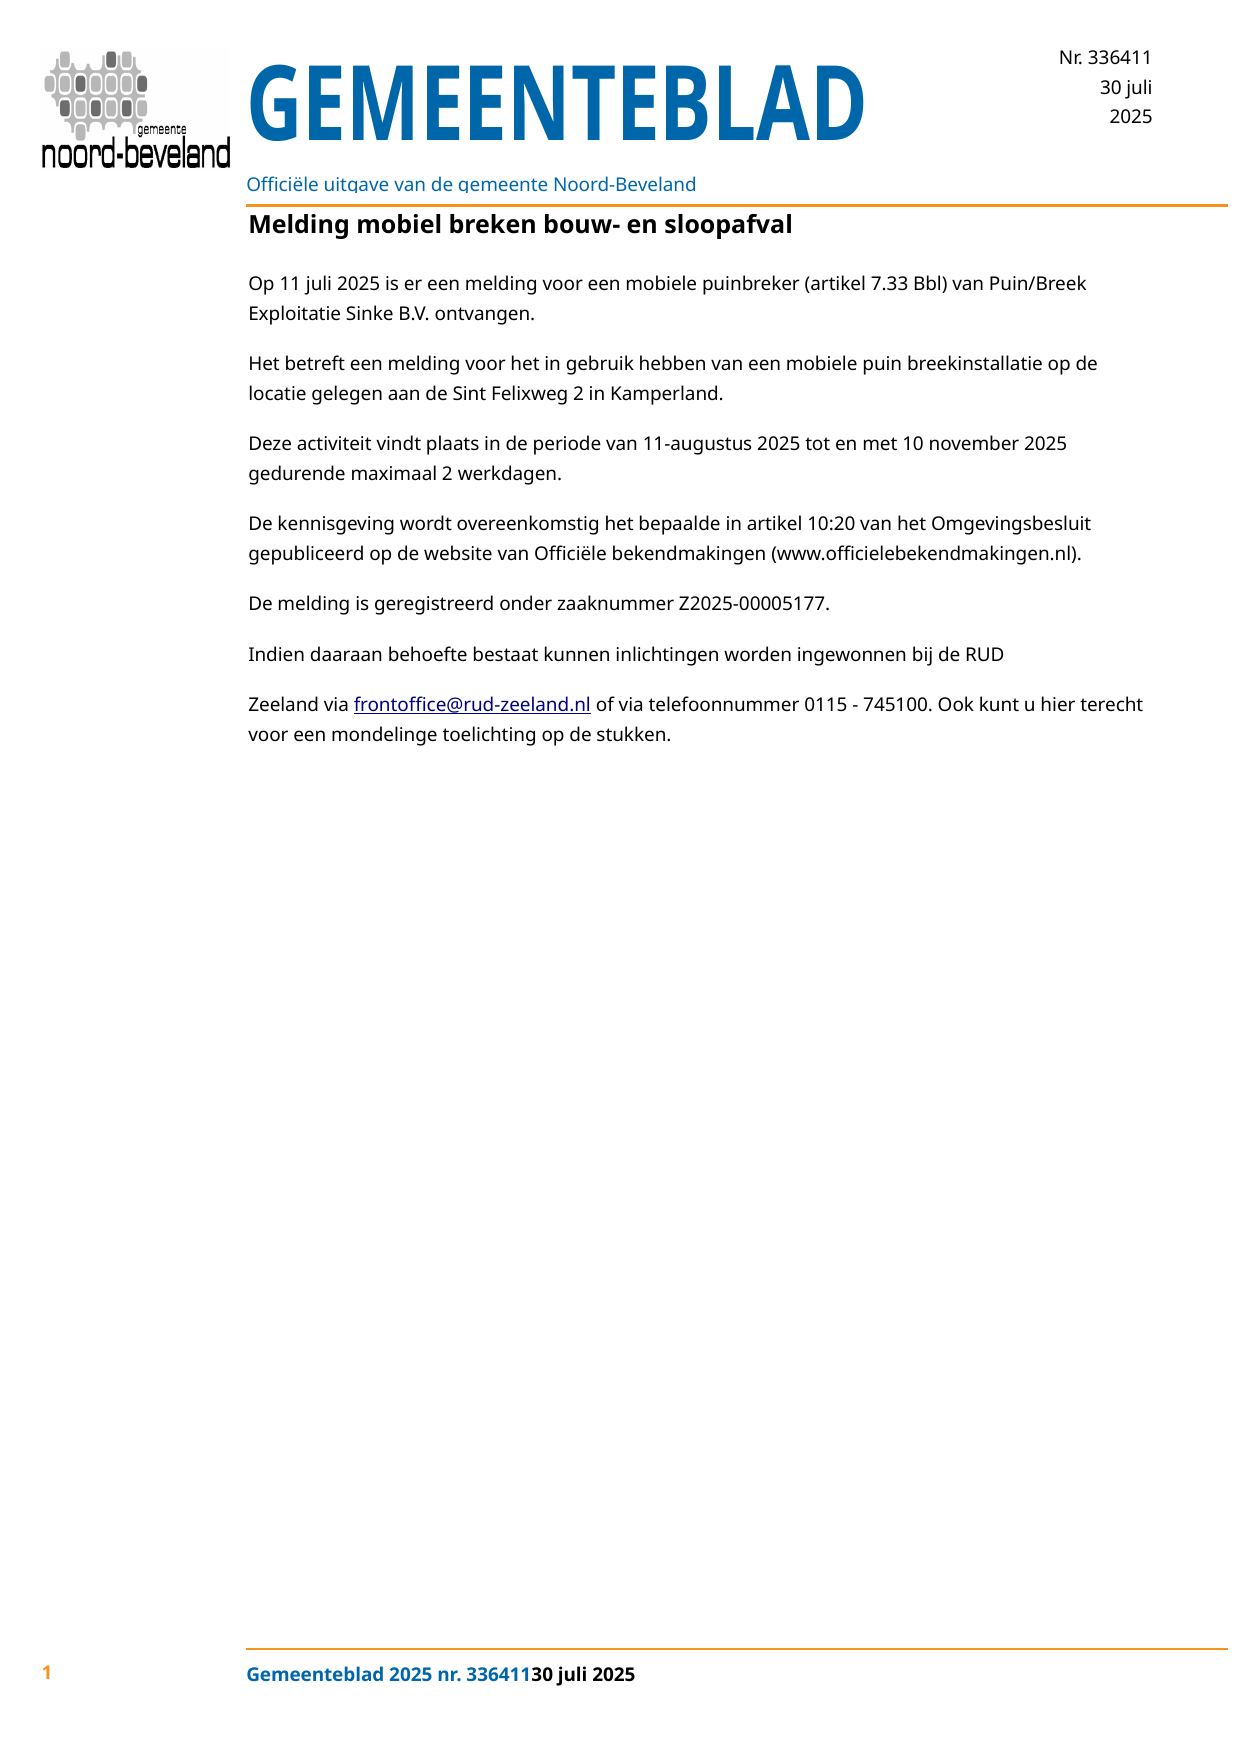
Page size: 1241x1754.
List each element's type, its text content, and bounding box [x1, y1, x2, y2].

text Indien daaraan behoefte bestaat kunnen inlichtingen worden ingewonnen bij de RUD [248, 641, 1152, 666]
text Op 11 juli 2025 is er een melding voor een mobiele puinbreker (artikel 7.33 Bbl) van Puin/Breek Exploitatie Sinke B.V. ontvangen. [248, 270, 1152, 326]
text Het betreft een melding voor het in gebruik hebben van een mobiele puin breekinstallatie op de locatie gelegen aan de Sint Felixweg 2 in Kamperland. [248, 350, 1152, 406]
text Zeeland via frontoffice@rud-zeeland.nl of via telefoonnummer 0115 - 745100. Ook kunt u hier terecht voor een mondelinge toelichting op de stukken. [248, 691, 1152, 746]
picture [41, 47, 231, 172]
text Deze activiteit vindt plaats in de periode van 11-augustus 2025 tot en met 10 november 2025 gedurende maximaal 2 werkdagen. [248, 430, 1152, 486]
text De melding is geregistreerd onder zaaknummer Z2025-00005177. [248, 590, 1152, 616]
text Melding mobiel breken bouw- en sloopafval [248, 207, 1152, 241]
text De kennisgeving wordt overeenkomstig het bepaalde in artikel 10:20 van het Omgevingsbesluit gepubliceerd op de website van Officiële bekendmakingen (www.officielebekendmakingen.nl). [248, 510, 1152, 566]
